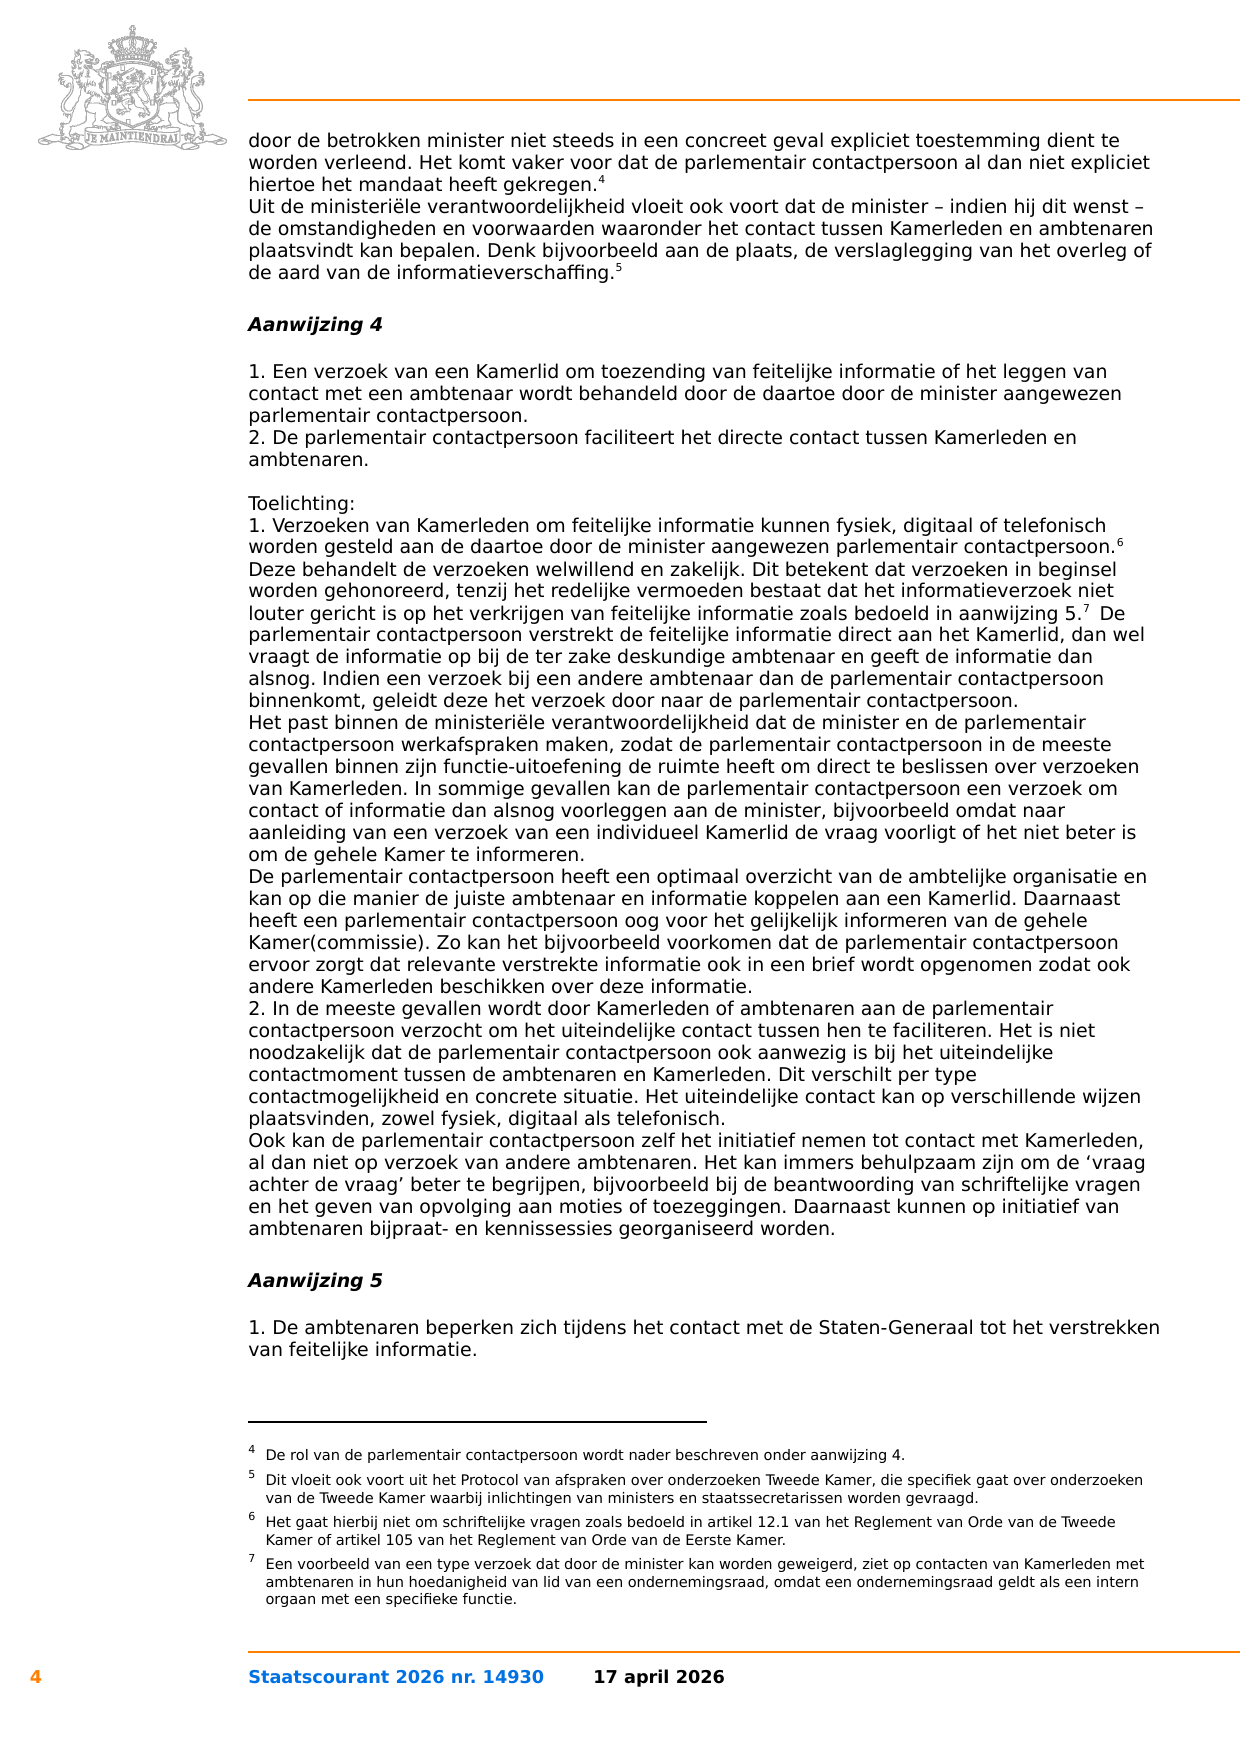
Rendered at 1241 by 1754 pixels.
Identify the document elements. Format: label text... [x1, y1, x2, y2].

text Ook kan de parlementair contactpersoon zelf het initiatief nemen tot contact met Kamerleden, al dan niet op verzoek van andere ambtenaren. Het kan immers behulpzaam zijn om de ‘vraag achter de vraag’ beter te begrijpen, bijvoorbeeld bij de beantwoording van schriftelijke vragen en het geven van opvolging aan moties of toezeggingen. Daarnaast kunnen op initiatief van ambtenaren bijpraat- en kennissessies georganiseerd worden. [248, 1130, 1163, 1240]
subtitle Aanwijzing 4 [248, 314, 1163, 336]
text Uit de ministeriële verantwoordelijkheid vloeit ook voort dat de minister – indien hij dit wenst – de omstandigheden en voorwaarden waaronder het contact tussen Kamerleden en ambtenaren plaatsvindt kan bepalen. Denk bijvoorbeeld aan de plaats, de verslaglegging van het overleg of de aard van de informatieverschaffing. [248, 196, 1163, 284]
text De rol van de parlementair contactpersoon wordt nader beschreven onder aanwijzing 4. [248, 1443, 1163, 1465]
text 2. De parlementair contactpersoon faciliteert het directe contact tussen Kamerleden en ambtenaren. [248, 427, 1163, 471]
text 1. Een verzoek van een Kamerlid om toezending van feitelijke informatie of het leggen van contact met een ambtenaar wordt behandeld door de daartoe door de minister aangewezen parlementair contactpersoon. [248, 361, 1163, 427]
text De parlementair contactpersoon heeft een optimaal overzicht van de ambtelijke organisatie en kan op die manier de juiste ambtenaar en informatie koppelen aan een Kamerlid. Daarnaast heeft een parlementair contactpersoon oog voor het gelijkelijk informeren van de gehele Kamer(commissie). Zo kan het bijvoorbeeld voorkomen dat de parlementair contactpersoon ervoor zorgt dat relevante verstrekte informatie ook in een brief wordt opgenomen zodat ook andere Kamerleden beschikken over deze informatie. [248, 866, 1163, 998]
picture [38, 25, 227, 150]
subtitle Aanwijzing 5 [248, 1270, 1163, 1292]
text 1. Verzoeken van Kamerleden om feitelijke informatie kunnen fysiek, digitaal of telefonisch worden gesteld aan de daartoe door de minister aangewezen parlementair contactpersoon. Deze behandelt de verzoeken welwillend en zakelijk. Dit betekent dat verzoeken in beginsel worden gehonoreerd, tenzij het redelijke vermoeden bestaat dat het informatieverzoek niet louter gericht is op het verkrijgen van feitelijke informatie zoals bedoeld in aanwijzing 5. De parlementair contactpersoon verstrekt de feitelijke informatie direct aan het Kamerlid, dan wel vraagt de informatie op bij de ter zake deskundige ambtenaar en geeft de informatie dan alsnog. Indien een verzoek bij een andere ambtenaar dan de parlementair contactpersoon binnenkomt, geleidt deze het verzoek door naar de parlementair contactpersoon. [248, 514, 1163, 712]
text Een voorbeeld van een type verzoek dat door de minister kan worden geweigerd, ziet op contacten van Kamerleden met ambtenaren in hun hoedanigheid van lid van een ondernemingsraad, omdat een ondernemingsraad geldt als een intern orgaan met een specifieke functie. [248, 1552, 1163, 1608]
text Dit vloeit ook voort uit het Protocol van afspraken over onderzoeken Tweede Kamer, die specifiek gaat over onderzoeken van de Tweede Kamer waarbij inlichtingen van ministers en staatssecretarissen worden gevraagd. [248, 1468, 1163, 1507]
text Het past binnen de ministeriële verantwoordelijkheid dat de minister en de parlementair contactpersoon werkafspraken maken, zodat de parlementair contactpersoon in de meeste gevallen binnen zijn functie-uitoefening de ruimte heeft om direct te beslissen over verzoeken van Kamerleden. In sommige gevallen kan de parlementair contactpersoon een verzoek om contact of informatie dan alsnog voorleggen aan de minister, bijvoorbeeld omdat naar aanleiding van een verzoek van een individueel Kamerlid de vraag voorligt of het niet beter is om de gehele Kamer te informeren. [248, 712, 1163, 866]
text Het gaat hierbij niet om schriftelijke vragen zoals bedoeld in artikel 12.1 van het Reglement van Orde van de Tweede Kamer of artikel 105 van het Reglement van Orde van de Eerste Kamer. [248, 1510, 1163, 1549]
text 1. De ambtenaren beperken zich tijdens het contact met de Staten-Generaal tot het verstrekken van feitelijke informatie. [248, 1317, 1163, 1361]
text Toelichting: [248, 492, 1163, 514]
text 2. In de meeste gevallen wordt door Kamerleden of ambtenaren aan de parlementair contactpersoon verzocht om het uiteindelijke contact tussen hen te faciliteren. Het is niet noodzakelijk dat de parlementair contactpersoon ook aanwezig is bij het uiteindelijke contactmoment tussen de ambtenaren en Kamerleden. Dit verschilt per type contactmogelijkheid en concrete situatie. Het uiteindelijke contact kan op verschillende wijzen plaatsvinden, zowel fysiek, digitaal als telefonisch. [248, 998, 1163, 1130]
text door de betrokken minister niet steeds in een concreet geval expliciet toestemming dient te worden verleend. Het komt vaker voor dat de parlementair contactpersoon al dan niet expliciet hiertoe het mandaat heeft gekregen. [248, 130, 1163, 196]
